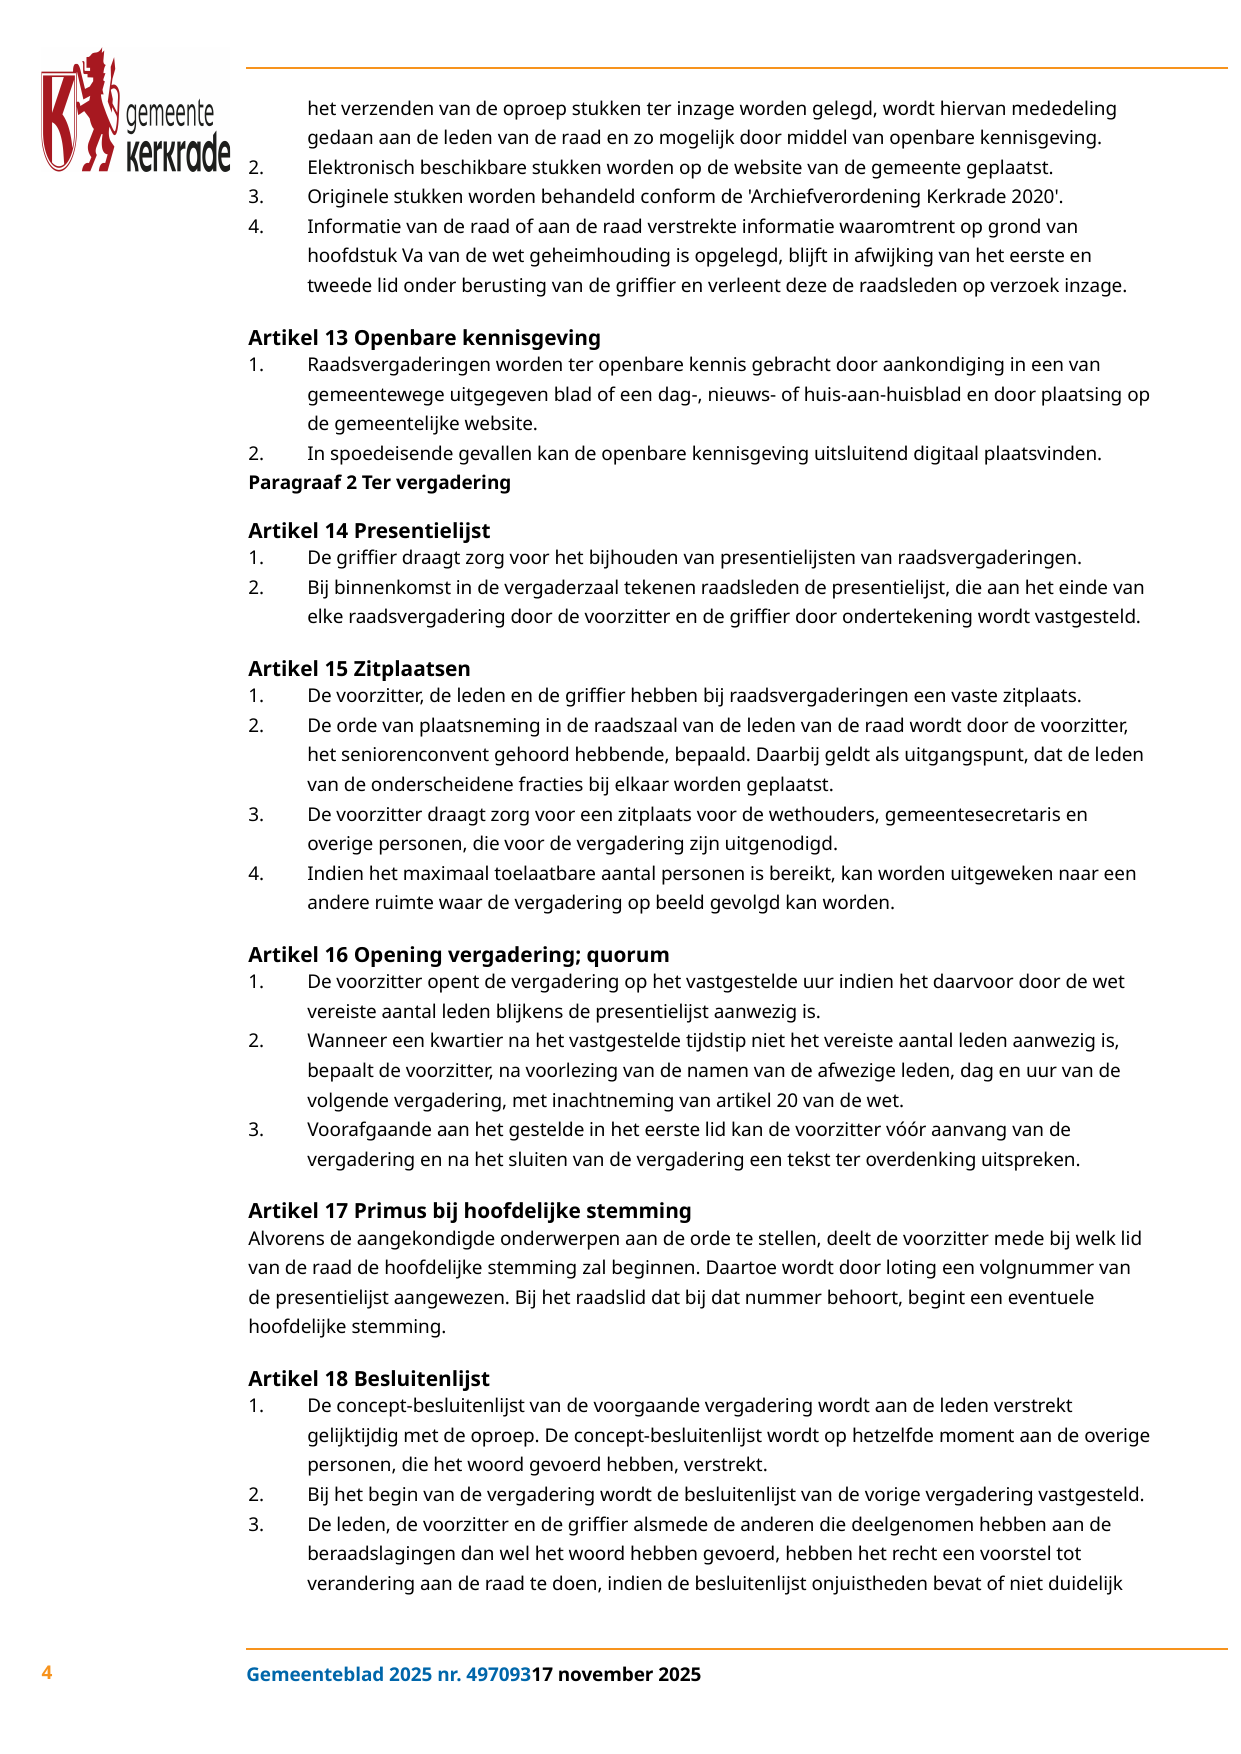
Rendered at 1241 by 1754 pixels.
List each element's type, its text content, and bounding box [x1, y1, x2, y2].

list Raadsvergaderingen worden ter openbare kennis gebracht door aankondiging in een van gemeentewege uitgegeven blad of een dag-, nieuws- of huis-aan-huisblad en door plaatsing op de gemeentelijke website. [248, 351, 1152, 436]
text Artikel 17 Primus bij hoofdelijke stemming [248, 1196, 1152, 1225]
list Bij binnenkomst in de vergaderzaal tekenen raadsleden de presentielijst, die aan het einde van elke raadsvergadering door de voorzitter en de griffier door ondertekening wordt vastgesteld. [248, 574, 1152, 629]
list De voorzitter opent de vergadering op het vastgestelde uur indien het daarvoor door de wet vereiste aantal leden blijkens de presentielijst aanwezig is. [248, 968, 1152, 1024]
list Informatie van de raad of aan de raad verstrekte informatie waaromtrent op grond van hoofdstuk Va van de wet geheimhouding is opgelegd, blijft in afwijking van het eerste en tweede lid onder berusting van de griffier en verleent deze de raadsleden op verzoek inzage. [248, 213, 1152, 298]
list De concept-besluitenlijst van de voorgaande vergadering wordt aan de leden verstrekt gelijktijdig met de oproep. De concept-besluitenlijst wordt op hetzelfde moment aan de overige personen, die het woord gevoerd hebben, verstrekt. [248, 1392, 1152, 1477]
list Wanneer een kwartier na het vastgestelde tijdstip niet het vereiste aantal leden aanwezig is, bepaalt de voorzitter, na voorlezing van de namen van de afwezige leden, dag en uur van de volgende vergadering, met inachtneming van artikel 20 van de wet. [248, 1028, 1152, 1112]
text Artikel 18 Besluitenlijst [248, 1364, 1152, 1392]
list De orde van plaatsneming in de raadszaal van de leden van de raad wordt door de voorzitter, het seniorenconvent gehoord hebbende, bepaald. Daarbij geldt als uitgangspunt, dat de leden van de onderscheidene fracties bij elkaar worden geplaatst. [248, 712, 1152, 797]
text Artikel 13 Openbare kennisgeving [248, 323, 1152, 351]
list Voorafgaande aan het gestelde in het eerste lid kan de voorzitter vóór aanvang van de vergadering en na het sluiten van de vergadering een tekst ter overdenking uitspreken. [248, 1116, 1152, 1172]
list Indien het maximaal toelaatbare aantal personen is bereikt, kan worden uitgeweken naar een andere ruimte waar de vergadering op beeld gevolgd kan worden. [248, 860, 1152, 915]
text Artikel 16 Opening vergadering; quorum [248, 940, 1152, 968]
list Elektronisch beschikbare stukken worden op de website van de gemeente geplaatst. [248, 154, 1152, 180]
list De leden, de voorzitter en de griffier alsmede de anderen die deelgenomen hebben aan de beraadslagingen dan wel het woord hebben gevoerd, hebben het recht een voorstel tot verandering aan de raad te doen, indien de besluitenlijst onjuistheden bevat of niet duidelijk [248, 1511, 1152, 1596]
list In spoedeisende gevallen kan de openbare kennisgeving uitsluitend digitaal plaatsvinden. [248, 440, 1152, 466]
list Bij het begin van de vergadering wordt de besluitenlijst van de vorige vergadering vastgesteld. [248, 1481, 1152, 1507]
text Artikel 15 Zitplaatsen [248, 654, 1152, 682]
list het verzenden van de oproep stukken ter inzage worden gelegd, wordt hiervan mededeling gedaan aan de leden van de raad en zo mogelijk door middel van openbare kennisgeving. [248, 95, 1152, 150]
list De voorzitter, de leden en de griffier hebben bij raadsvergaderingen een vaste zitplaats. [248, 682, 1152, 708]
list De voorzitter draagt zorg voor een zitplaats voor de wethouders, gemeentesecretaris en overige personen, die voor de vergadering zijn uitgenodigd. [248, 801, 1152, 856]
list Originele stukken worden behandeld conform de 'Archiefverordening Kerkrade 2020'. [248, 183, 1152, 209]
list De griffier draagt zorg voor het bijhouden van presentielijsten van raadsvergaderingen. [248, 544, 1152, 570]
text Paragraaf 2 Ter vergadering [248, 469, 1152, 495]
text Alvorens de aangekondigde onderwerpen aan de orde te stellen, deelt de voorzitter mede bij welk lid van de raad de hoofdelijke stemming zal beginnen. Daartoe wordt door loting een volgnummer van de presentielijst aangewezen. Bij het raadslid dat bij dat nummer behoort, begint een eventuele hoofdelijke stemming. [248, 1225, 1152, 1339]
text Artikel 14 Presentielijst [248, 516, 1152, 544]
picture [41, 47, 231, 172]
